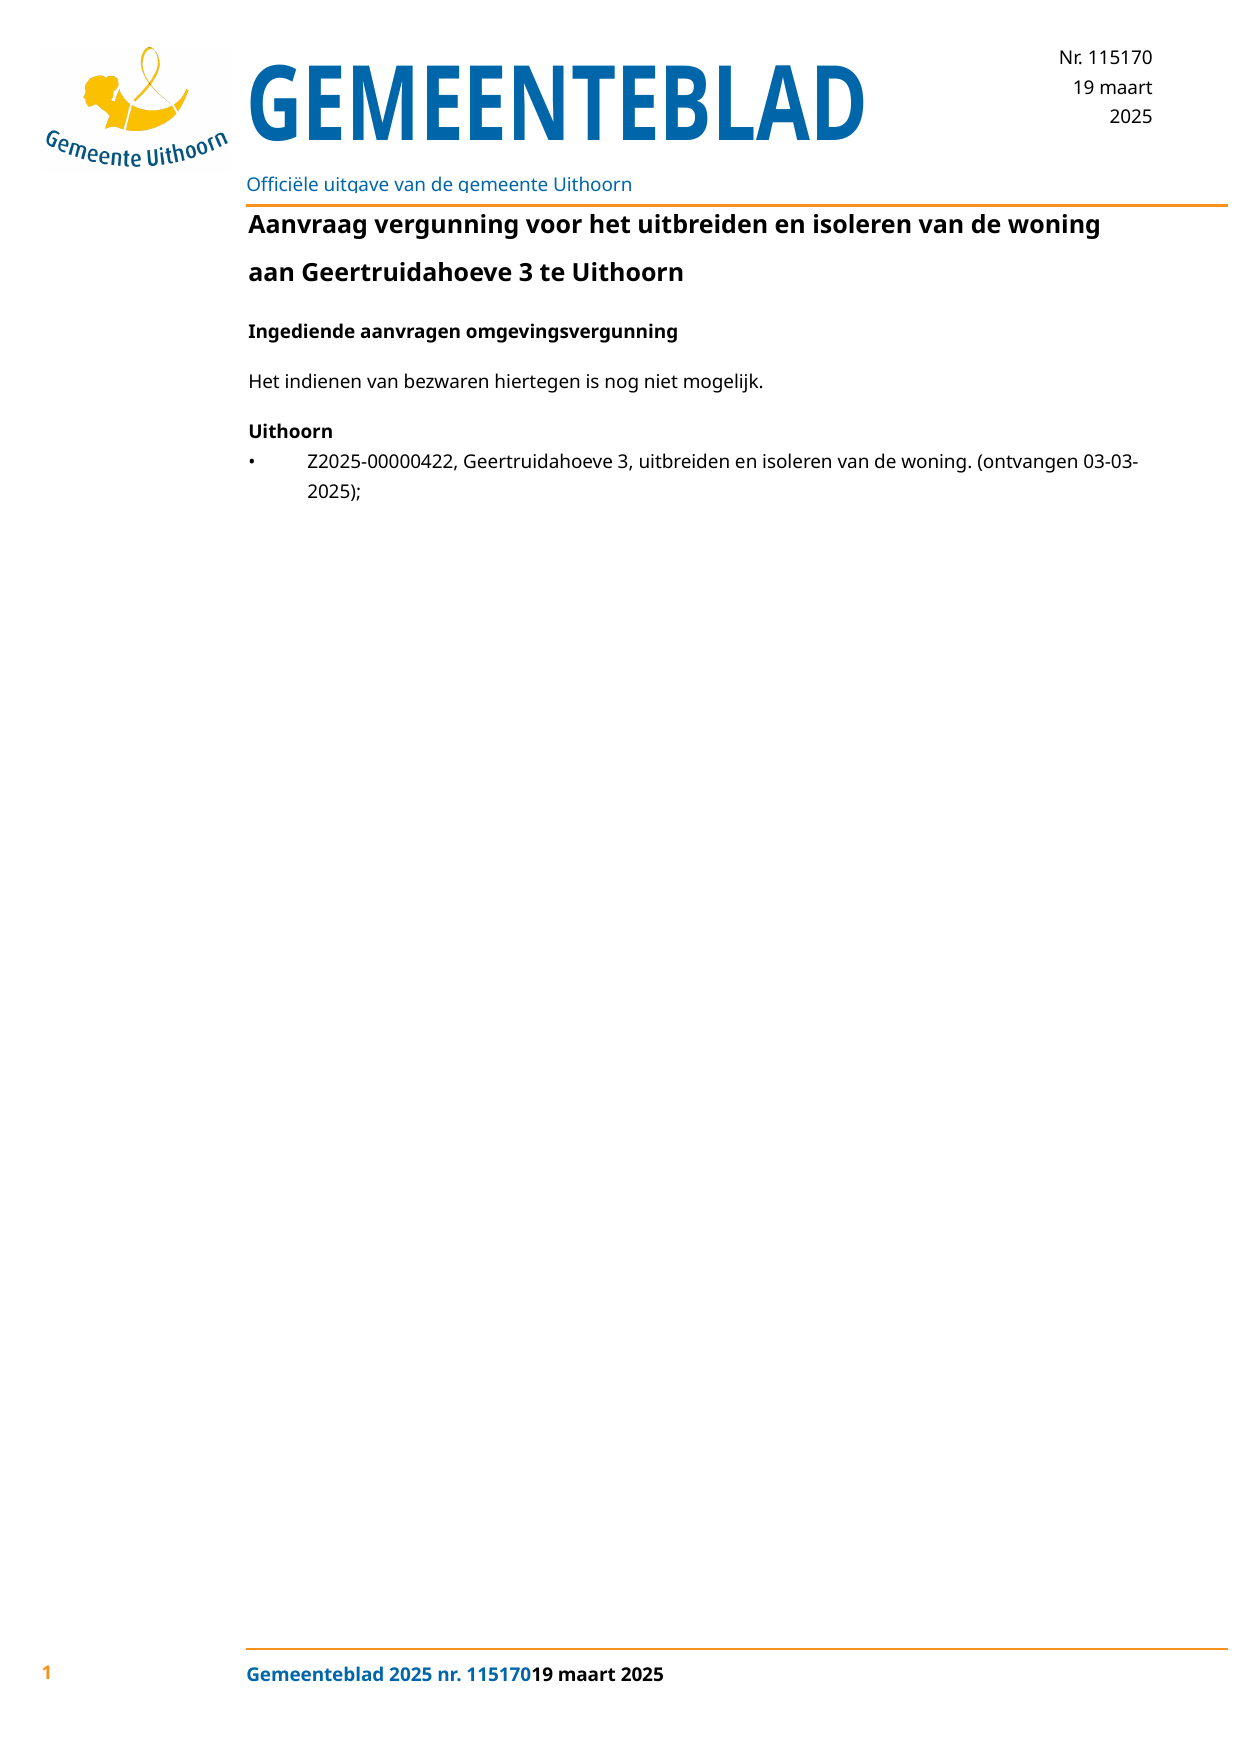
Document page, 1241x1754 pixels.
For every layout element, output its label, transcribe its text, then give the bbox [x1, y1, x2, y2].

picture [41, 47, 231, 172]
text Aanvraag vergunning voor het uitbreiden en isoleren van de woning aan Geertruidahoeve 3 te Uithoorn [248, 207, 1152, 288]
text Uithoorn [248, 419, 1152, 444]
text Ingediende aanvragen omgevingsvergunning [248, 318, 1152, 344]
text Het indienen van bezwaren hiertegen is nog niet mogelijk. [248, 368, 1152, 394]
list Z2025-00000422, Geertruidahoeve 3, uitbreiden en isoleren van de woning. (ontvangen 03-03-2025); [248, 448, 1152, 504]
